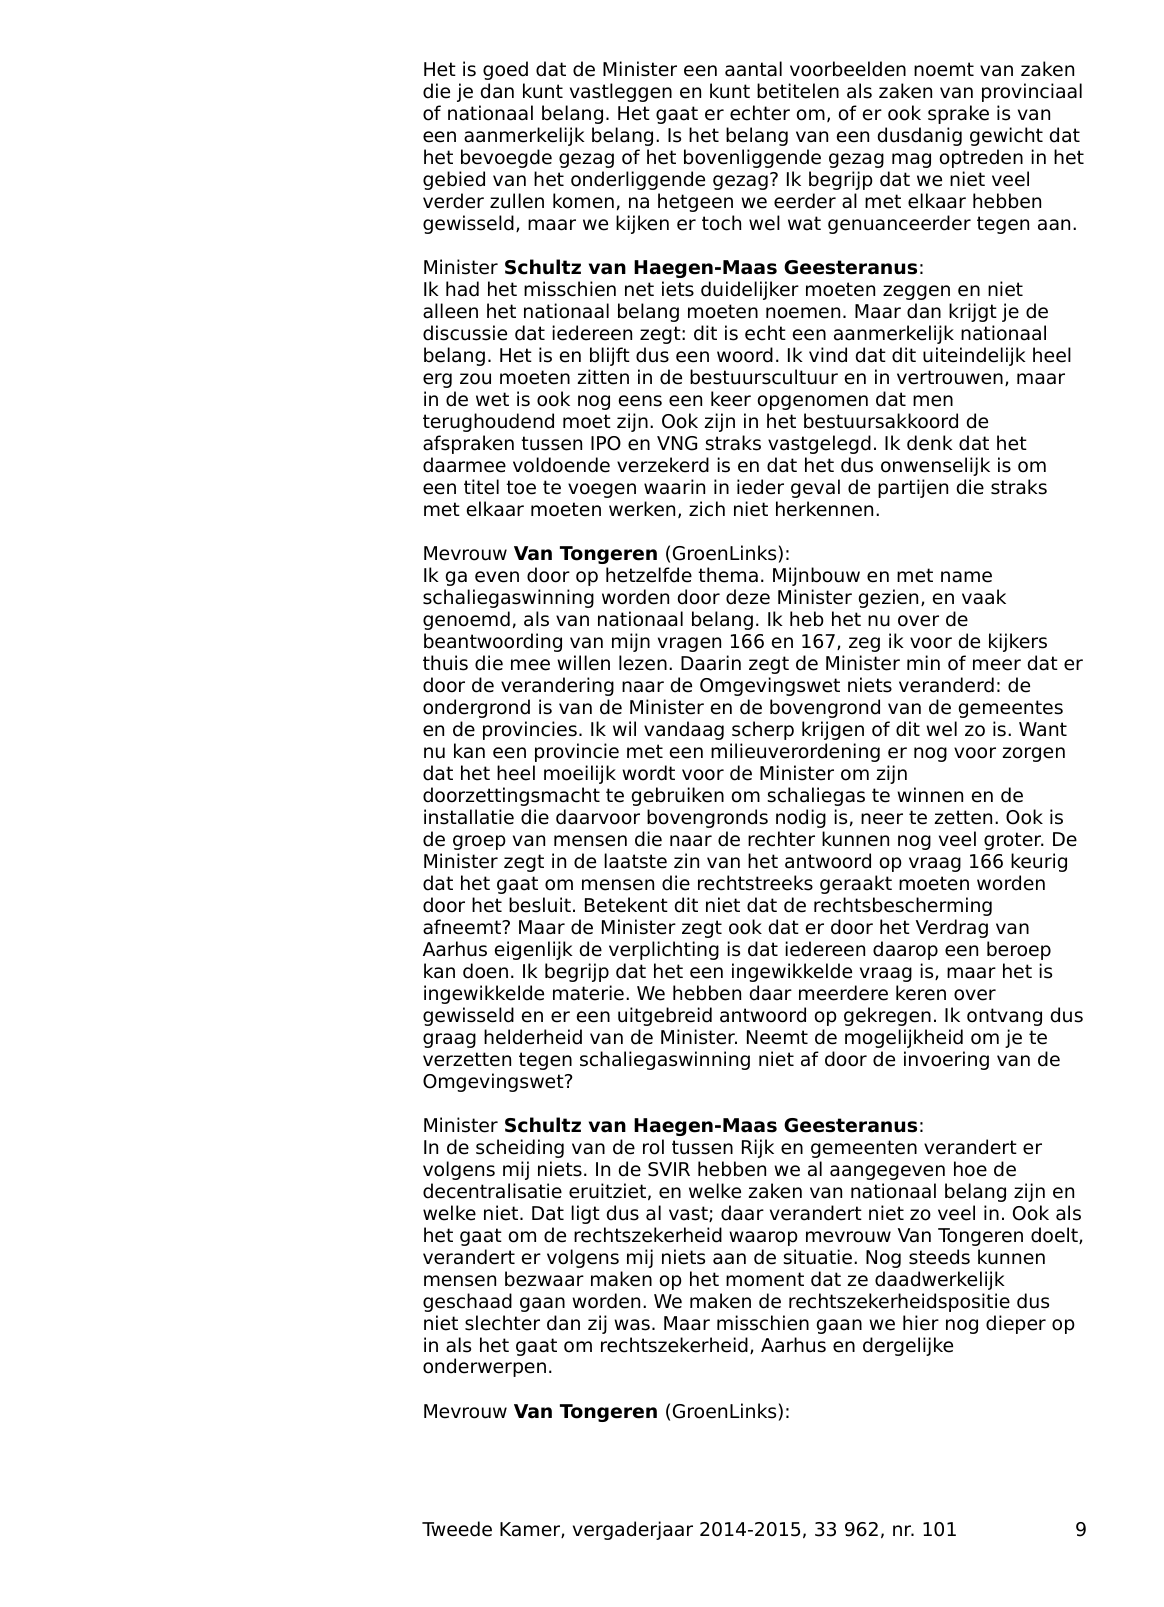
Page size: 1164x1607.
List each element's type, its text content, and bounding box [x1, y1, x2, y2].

text Mevrouw Van Tongeren (GroenLinks): [422, 1401, 1087, 1423]
text Ik ga even door op hetzelfde thema. Mijnbouw en met name schaliegaswinning worden door deze Minister gezien, en vaak genoemd, als van nationaal belang. Ik heb het nu over de beantwoording van mijn vragen 166 en 167, zeg ik voor de kijkers thuis die mee willen lezen. Daarin zegt de Minister min of meer dat er door de verandering naar de Omgevingswet niets veranderd: de ondergrond is van de Minister en de bovengrond van de gemeentes en de provincies. Ik wil vandaag scherp krijgen of dit wel zo is. Want nu kan een provincie met een milieuverordening er nog voor zorgen dat het heel moeilijk wordt voor de Minister om zijn doorzettingsmacht te gebruiken om schaliegas te winnen en de installatie die daarvoor bovengronds nodig is, neer te zetten. Ook is de groep van mensen die naar de rechter kunnen nog veel groter. De Minister zegt in de laatste zin van het antwoord op vraag 166 keurig dat het gaat om mensen die rechtstreeks geraakt moeten worden door het besluit. Betekent dit niet dat de rechtsbescherming afneemt? Maar de Minister zegt ook dat er door het Verdrag van Aarhus eigenlijk de verplichting is dat iedereen daarop een beroep kan doen. Ik begrijp dat het een ingewikkelde vraag is, maar het is ingewikkelde materie. We hebben daar meerdere keren over gewisseld en er een uitgebreid antwoord op gekregen. Ik ontvang dus graag helderheid van de Minister. Neemt de mogelijkheid om je te verzetten tegen schaliegaswinning niet af door de invoering van de Omgevingswet? [422, 565, 1087, 1092]
text Ik had het misschien net iets duidelijker moeten zeggen en niet alleen het nationaal belang moeten noemen. Maar dan krijgt je de discussie dat iedereen zegt: dit is echt een aanmerkelijk nationaal belang. Het is en blijft dus een woord. Ik vind dat dit uiteindelijk heel erg zou moeten zitten in de bestuurscultuur en in vertrouwen, maar in de wet is ook nog eens een keer opgenomen dat men terughoudend moet zijn. Ook zijn in het bestuursakkoord de afspraken tussen IPO en VNG straks vastgelegd. Ik denk dat het daarmee voldoende verzekerd is en dat het dus onwenselijk is om een titel toe te voegen waarin in ieder geval de partijen die straks met elkaar moeten werken, zich niet herkennen. [422, 279, 1087, 521]
text Minister Schultz van Haegen-Maas Geesteranus: [422, 1115, 1087, 1137]
text Mevrouw Van Tongeren (GroenLinks): [422, 543, 1087, 565]
text Minister Schultz van Haegen-Maas Geesteranus: [422, 257, 1087, 279]
text In de scheiding van de rol tussen Rijk en gemeenten verandert er volgens mij niets. In de SVIR hebben we al aangegeven hoe de decentralisatie eruitziet, en welke zaken van nationaal belang zijn en welke niet. Dat ligt dus al vast; daar verandert niet zo veel in. Ook als het gaat om de rechtszekerheid waarop mevrouw Van Tongeren doelt, verandert er volgens mij niets aan de situatie. Nog steeds kunnen mensen bezwaar maken op het moment dat ze daadwerkelijk geschaad gaan worden. We maken de rechtszekerheidspositie dus niet slechter dan zij was. Maar misschien gaan we hier nog dieper op in als het gaat om rechtszekerheid, Aarhus en dergelijke onderwerpen. [422, 1137, 1087, 1378]
text Het is goed dat de Minister een aantal voorbeelden noemt van zaken die je dan kunt vastleggen en kunt betitelen als zaken van provinciaal of nationaal belang. Het gaat er echter om, of er ook sprake is van een aanmerkelijk belang. Is het belang van een dusdanig gewicht dat het bevoegde gezag of het bovenliggende gezag mag optreden in het gebied van het onderliggende gezag? Ik begrijp dat we niet veel verder zullen komen, na hetgeen we eerder al met elkaar hebben gewisseld, maar we kijken er toch wel wat genuanceerder tegen aan. [422, 59, 1087, 235]
